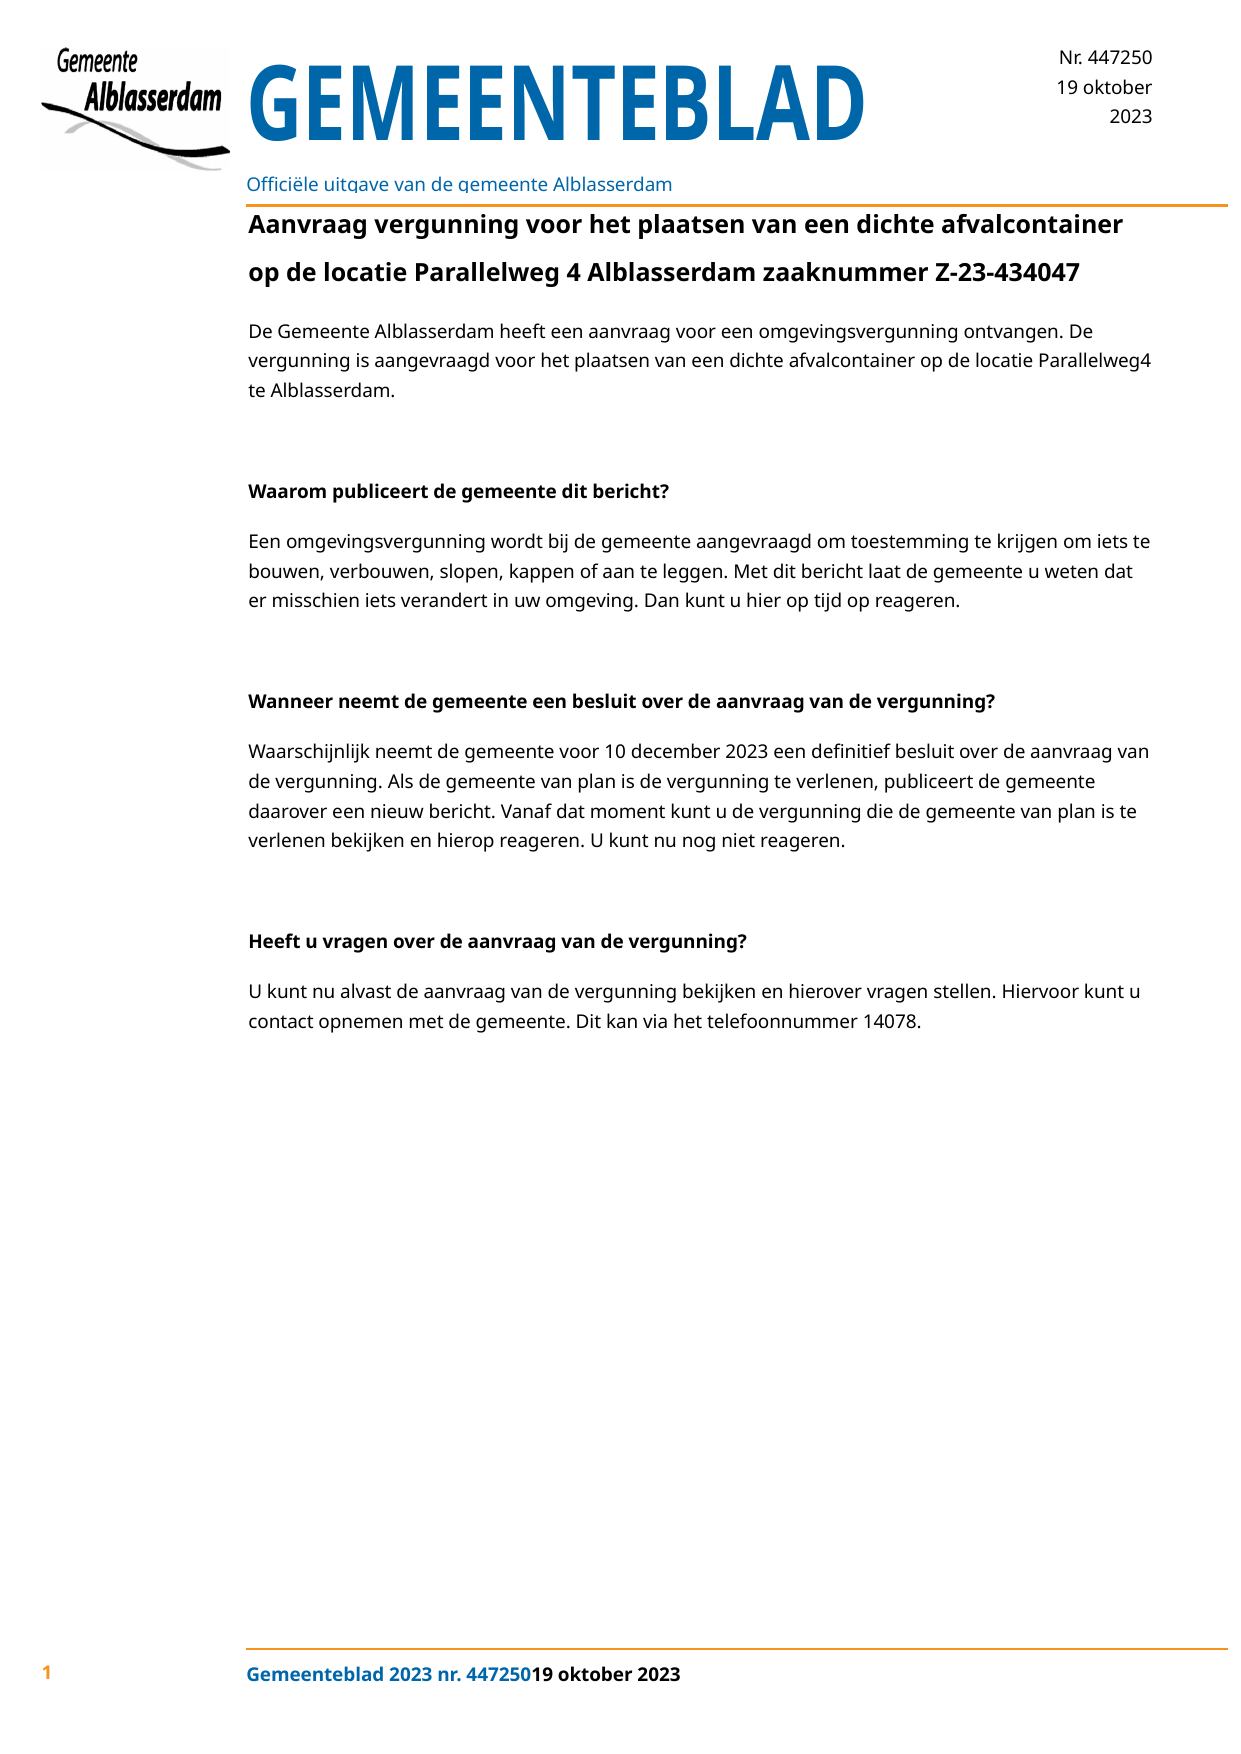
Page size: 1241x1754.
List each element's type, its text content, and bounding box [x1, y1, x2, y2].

text Waarschijnlijk neemt de gemeente voor 10 december 2023 een definitief besluit over de aanvraag van de vergunning. Als de gemeente van plan is de vergunning te verlenen, publiceert de gemeente daarover een nieuw bericht. Vanaf dat moment kunt u de vergunning die de gemeente van plan is te verlenen bekijken en hierop reageren. U kunt nu nog niet reageren. [248, 739, 1152, 853]
text Een omgevingsvergunning wordt bij de gemeente aangevraagd om toestemming te krijgen om iets te bouwen, verbouwen, slopen, kappen of aan te leggen. Met dit bericht laat de gemeente u weten dat er misschien iets verandert in uw omgeving. Dan kunt u hier op tijd op reageren. [248, 528, 1152, 613]
text Aanvraag vergunning voor het plaatsen van een dichte afvalcontainer op de locatie Parallelweg 4 Alblasserdam zaaknummer Z-23-434047 [248, 207, 1152, 288]
text U kunt nu alvast de aanvraag van de vergunning bekijken en hierover vragen stellen. Hiervoor kunt u contact opnemen met de gemeente. Dit kan via het telefoonnummer 14078. [248, 979, 1152, 1034]
picture [41, 47, 231, 172]
text Waarom publiceert de gemeente dit bericht? [248, 478, 1152, 504]
text Wanneer neemt de gemeente een besluit over de aanvraag van de vergunning? [248, 688, 1152, 714]
text Heeft u vragen over de aanvraag van de vergunning? [248, 928, 1152, 954]
text De Gemeente Alblasserdam heeft een aanvraag voor een omgevingsvergunning ontvangen. De vergunning is aangevraagd voor het plaatsen van een dichte afvalcontainer op de locatie Parallelweg4 te Alblasserdam. [248, 318, 1152, 403]
